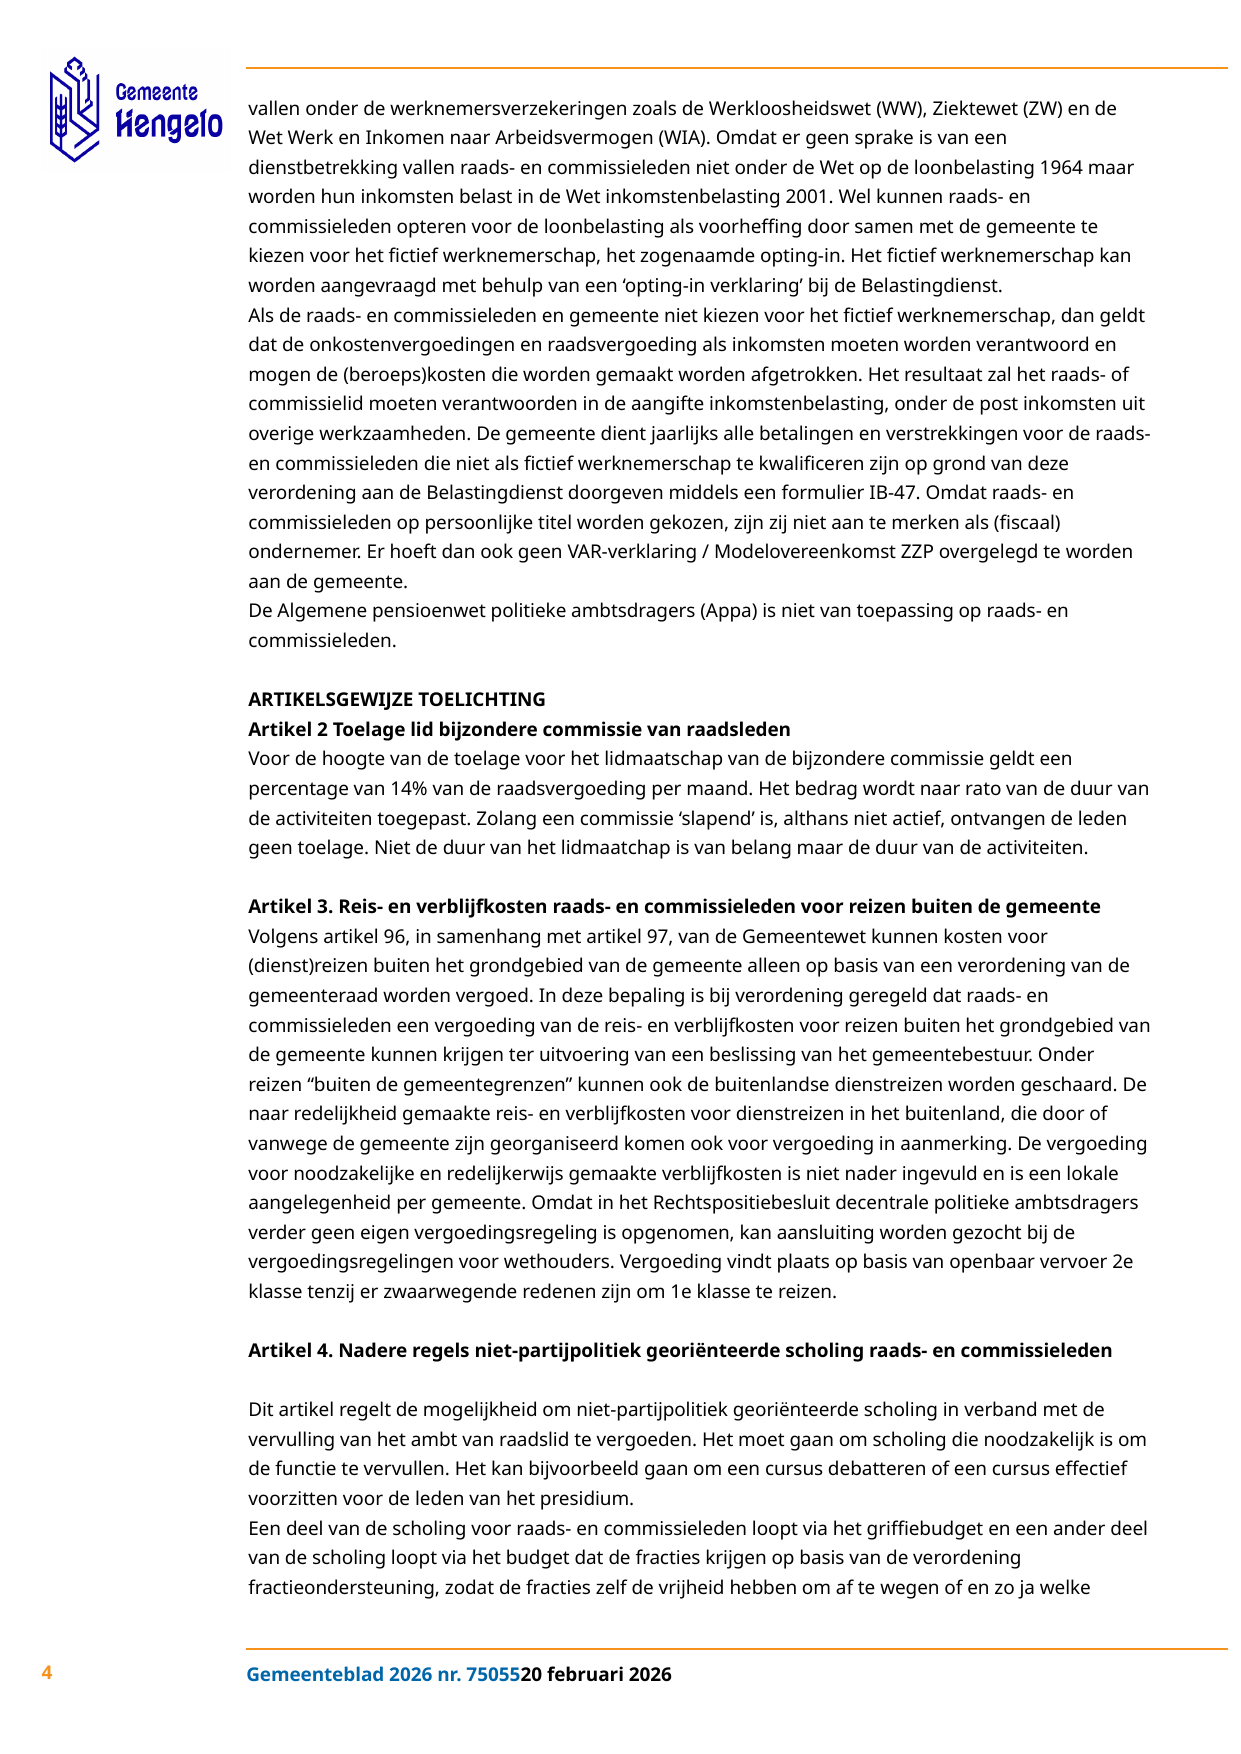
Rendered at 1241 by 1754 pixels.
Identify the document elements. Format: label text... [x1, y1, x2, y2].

text Als de raads- en commissieleden en gemeente niet kiezen voor het fictief werknemerschap, dan geldt dat de onkostenvergoedingen en raadsvergoeding als inkomsten moeten worden verantwoord en mogen de (beroeps)kosten die worden gemaakt worden afgetrokken. Het resultaat zal het raads- of commissielid moeten verantwoorden in de aangifte inkomstenbelasting, onder de post inkomsten uit overige werkzaamheden. De gemeente dient jaarlijks alle betalingen en verstrekkingen voor de raads- en commissieleden die niet als fictief werknemerschap te kwalificeren zijn op grond van deze verordening aan de Belastingdienst doorgeven middels een formulier IB-47. Omdat raads- en commissieleden op persoonlijke titel worden gekozen, zijn zij niet aan te merken als (fiscaal) ondernemer. Er hoeft dan ook geen VAR-verklaring / Modelovereenkomst ZZP overgelegd te worden aan de gemeente. [248, 302, 1152, 594]
text Volgens artikel 96, in samenhang met artikel 97, van de Gemeentewet kunnen kosten voor (dienst)reizen buiten het grondgebied van de gemeente alleen op basis van een verordening van de gemeenteraad worden vergoed. In deze bepaling is bij verordening geregeld dat raads- en commissieleden een vergoeding van de reis- en verblijfkosten voor reizen buiten het grondgebied van de gemeente kunnen krijgen ter uitvoering van een beslissing van het gemeentebestuur. Onder reizen “buiten de gemeentegrenzen” kunnen ook de buitenlandse dienstreizen worden geschaard. De naar redelijkheid gemaakte reis- en verblijfkosten voor dienstreizen in het buitenland, die door of vanwege de gemeente zijn georganiseerd komen ook voor vergoeding in aanmerking. De vergoeding voor noodzakelijke en redelijkerwijs gemaakte verblijfkosten is niet nader ingevuld en is een lokale aangelegenheid per gemeente. Omdat in het Rechtspositiebesluit decentrale politieke ambtsdragers verder geen eigen vergoedingsregeling is opgenomen, kan aansluiting worden gezocht bij de vergoedingsregelingen voor wethouders. Vergoeding vindt plaats op basis van openbaar vervoer 2e klasse tenzij er zwaarwegende redenen zijn om 1e klasse te reizen. [248, 923, 1152, 1304]
text Artikel 4. Nadere regels niet-partijpolitiek georiënteerde scholing raads- en commissieleden [248, 1337, 1152, 1363]
text ARTIKELSGEWIJZE TOELICHTING [248, 686, 1152, 712]
text Artikel 2 Toelage lid bijzondere commissie van raadsleden [248, 716, 1152, 742]
text Dit artikel regelt de mogelijkheid om niet-partijpolitiek georiënteerde scholing in verband met de vervulling van het ambt van raadslid te vergoeden. Het moet gaan om scholing die noodzakelijk is om de functie te vervullen. Het kan bijvoorbeeld gaan om een cursus debatteren of een cursus effectief voorzitten voor de leden van het presidium. [248, 1396, 1152, 1511]
text De Algemene pensioenwet politieke ambtsdragers (Appa) is niet van toepassing op raads- en commissieleden. [248, 598, 1152, 653]
text vallen onder de werknemersverzekeringen zoals de Werkloosheidswet (WW), Ziektewet (ZW) en de Wet Werk en Inkomen naar Arbeidsvermogen (WIA). Omdat er geen sprake is van een dienstbetrekking vallen raads- en commissieleden niet onder de Wet op de loonbelasting 1964 maar worden hun inkomsten belast in de Wet inkomstenbelasting 2001. Wel kunnen raads- en commissieleden opteren voor de loonbelasting als voorheffing door samen met de gemeente te kiezen voor het fictief werknemerschap, het zogenaamde opting-in. Het fictief werknemerschap kan worden aangevraagd met behulp van een ‘opting-in verklaring’ bij de Belastingdienst. [248, 95, 1152, 298]
text Voor de hoogte van de toelage voor het lidmaatschap van de bijzondere commissie geldt een percentage van 14% van de raadsvergoeding per maand. Het bedrag wordt naar rato van de duur van de activiteiten toegepast. Zolang een commissie ‘slapend’ is, althans niet actief, ontvangen de leden geen toelage. Niet de duur van het lidmaatchap is van belang maar de duur van de activiteiten. [248, 746, 1152, 860]
text Artikel 3. Reis- en verblijfkosten raads- en commissieleden voor reizen buiten de gemeente [248, 893, 1152, 919]
picture [41, 47, 231, 172]
text Een deel van de scholing voor raads- en commissieleden loopt via het griffiebudget en een ander deel van de scholing loopt via het budget dat de fracties krijgen op basis van de verordening fractieondersteuning, zodat de fracties zelf de vrijheid hebben om af te wegen of en zo ja welke [248, 1515, 1152, 1600]
